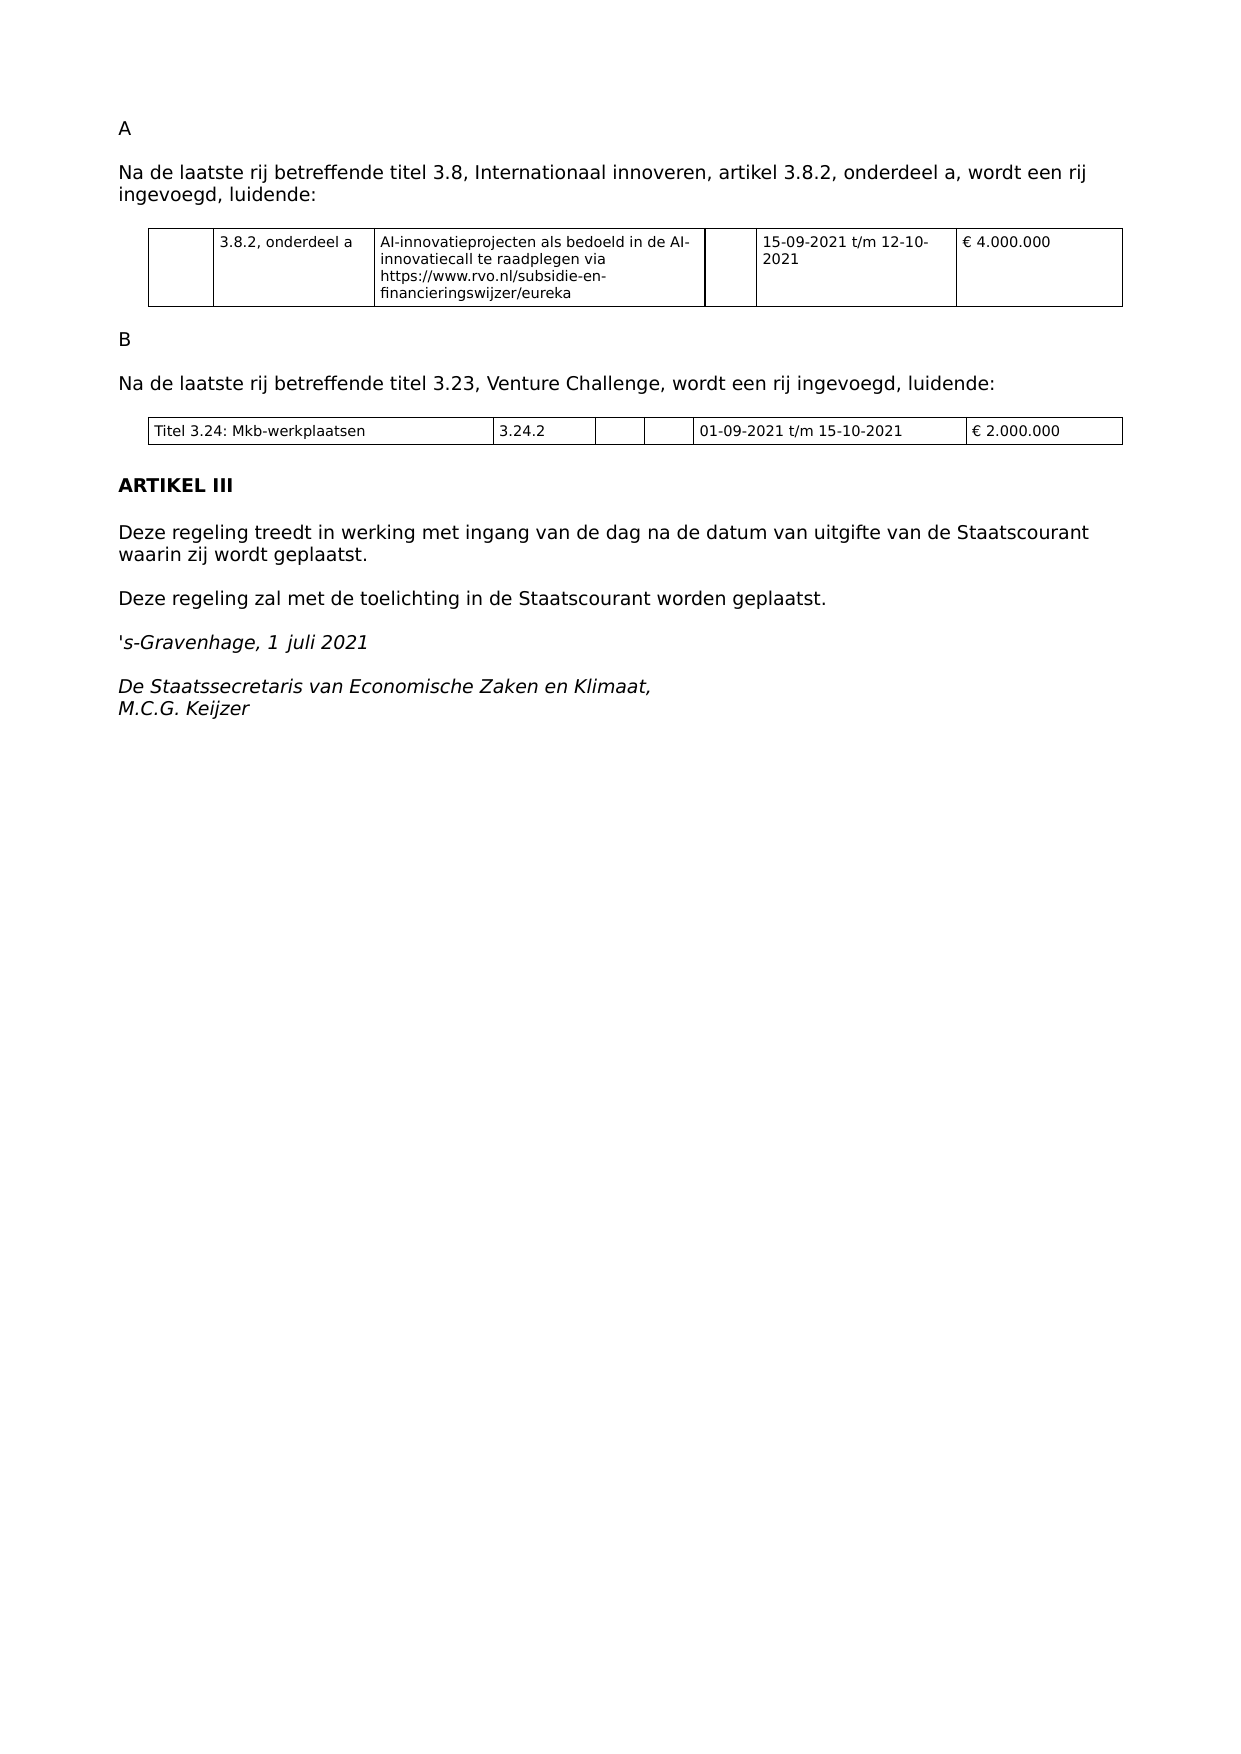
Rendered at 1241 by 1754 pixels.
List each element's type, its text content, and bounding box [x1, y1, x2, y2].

text 's-Gravenhage, 1 juli 2021 [118, 632, 1122, 654]
text Deze regeling treedt in werking met ingang van de dag na de datum van uitgifte van de Staatscourant waarin zij wordt geplaatst. [118, 522, 1122, 566]
text De Staatssecretaris van Economische Zaken en Klimaat, M.C.G. Keijzer [118, 676, 1122, 720]
text Na de laatste rij betreffende titel 3.23, Venture Challenge, wordt een rij ingevoegd, luidende: [118, 373, 1122, 395]
table_header [706, 229, 756, 306]
table_header 3.8.2, onderdeel a [214, 229, 374, 306]
table_header Titel 3.24: Mkb-werkplaatsen [149, 418, 493, 444]
text A [118, 118, 1122, 140]
subtitle ARTIKEL III [118, 475, 1122, 497]
table_header [645, 418, 693, 444]
table_header [596, 418, 644, 444]
table_header € 2.000.000 [967, 418, 1122, 444]
text Deze regeling zal met de toelichting in de Staatscourant worden geplaatst. [118, 588, 1122, 610]
table_header € 4.000.000 [957, 229, 1122, 306]
table_header 3.24.2 [494, 418, 595, 444]
table_header 15-09-2021 t/m 12-10-2021 [757, 229, 956, 306]
table_header [149, 229, 213, 306]
table_header 01-09-2021 t/m 15-10-2021 [694, 418, 966, 444]
text B [118, 329, 1122, 351]
text Na de laatste rij betreffende titel 3.8, Internationaal innoveren, artikel 3.8.2, onderdeel a, wordt een rij ingevoegd, luidende: [118, 162, 1122, 206]
table_header AI-innovatieprojecten als bedoeld in de AI-innovatiecall te raadplegen via https://www.rvo.nl/subsidie-en-financieringswijzer/eureka [375, 229, 704, 306]
